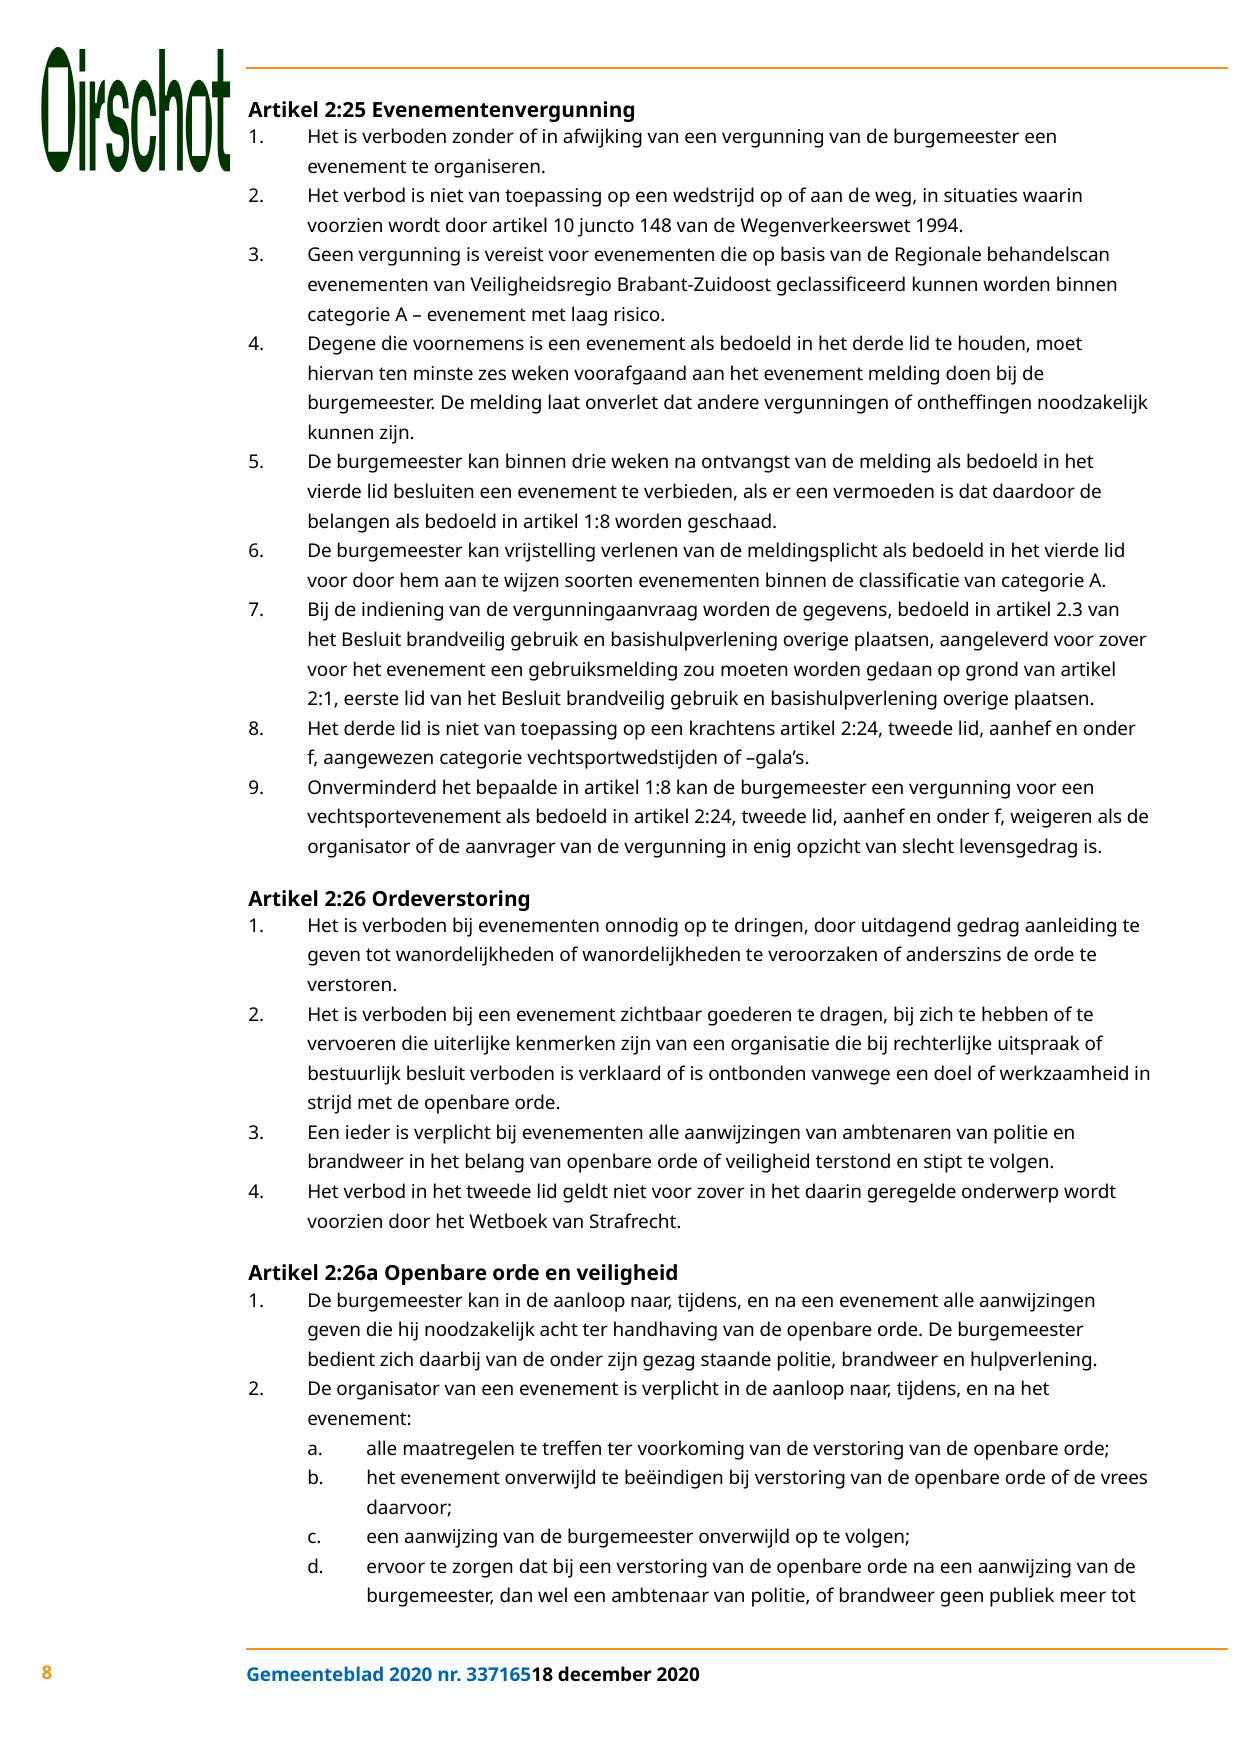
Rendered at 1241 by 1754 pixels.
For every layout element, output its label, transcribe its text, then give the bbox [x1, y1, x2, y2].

text Artikel 2:25 Evenementenvergunning [248, 95, 1152, 123]
text Artikel 2:26a Openbare orde en veiligheid [248, 1258, 1152, 1287]
picture [41, 47, 231, 172]
list Onverminderd het bepaalde in artikel 1:8 kan de burgemeester een vergunning voor een vechtsportevenement als bedoeld in artikel 2:24, tweede lid, aanhef en onder f, weigeren als de organisator of de aanvrager van de vergunning in enig opzicht van slecht levensgedrag is. [248, 774, 1152, 859]
list Degene die voornemens is een evenement als bedoeld in het derde lid te houden, moet hiervan ten minste zes weken voorafgaand aan het evenement melding doen bij de burgemeester. De melding laat onverlet dat andere vergunningen of ontheffingen noodzakelijk kunnen zijn. [248, 330, 1152, 445]
list Het is verboden zonder of in afwijking van een vergunning van de burgemeester een evenement te organiseren. [248, 123, 1152, 178]
list De burgemeester kan in de aanloop naar, tijdens, en na een evenement alle aanwijzingen geven die hij noodzakelijk acht ter handhaving van de openbare orde. De burgemeester bedient zich daarbij van de onder zijn gezag staande politie, brandweer en hulpverlening. [248, 1287, 1152, 1372]
list Het verbod in het tweede lid geldt niet voor zover in het daarin geregelde onderwerp wordt voorzien door het Wetboek van Strafrecht. [248, 1178, 1152, 1234]
list Het verbod is niet van toepassing op een wedstrijd op of aan de weg, in situaties waarin voorzien wordt door artikel 10 juncto 148 van de Wegenverkeerswet 1994. [248, 182, 1152, 238]
list Het is verboden bij een evenement zichtbaar goederen te dragen, bij zich te hebben of te vervoeren die uiterlijke kenmerken zijn van een organisatie die bij rechterlijke uitspraak of bestuurlijk besluit verboden is verklaard of is ontbonden vanwege een doel of werkzaamheid in strijd met de openbare orde. [248, 1001, 1152, 1115]
list Een ieder is verplicht bij evenementen alle aanwijzingen van ambtenaren van politie en brandweer in het belang van openbare orde of veiligheid terstond en stipt te volgen. [248, 1119, 1152, 1174]
list Bij de indiening van de vergunningaanvraag worden de gegevens, bedoeld in artikel 2.3 van het Besluit brandveilig gebruik en basishulpverlening overige plaatsen, aangeleverd voor zover voor het evenement een gebruiksmelding zou moeten worden gedaan op grond van artikel 2:1, eerste lid van het Besluit brandveilig gebruik en basishulpverlening overige plaatsen. [248, 597, 1152, 711]
list De organisator van een evenement is verplicht in de aanloop naar, tijdens, en na het evenement: [248, 1376, 1152, 1431]
list Geen vergunning is vereist voor evenementen die op basis van de Regionale behandelscan evenementen van Veiligheidsregio Brabant-Zuidoost geclassificeerd kunnen worden binnen categorie A – evenement met laag risico. [248, 242, 1152, 326]
list De burgemeester kan binnen drie weken na ontvangst van de melding als bedoeld in het vierde lid besluiten een evenement te verbieden, als er een vermoeden is dat daardoor de belangen als bedoeld in artikel 1:8 worden geschaad. [248, 449, 1152, 533]
list het evenement onverwijld te beëindigen bij verstoring van de openbare orde of de vrees daarvoor; [307, 1464, 1152, 1519]
list Het is verboden bij evenementen onnodig op te dringen, door uitdagend gedrag aanleiding te geven tot wanordelijkheden of wanordelijkheden te veroorzaken of anderszins de orde te verstoren. [248, 912, 1152, 997]
list een aanwijzing van de burgemeester onverwijld op te volgen; [307, 1523, 1152, 1549]
list Het derde lid is niet van toepassing op een krachtens artikel 2:24, tweede lid, aanhef en onder f, aangewezen categorie vechtsportwedstijden of –gala’s. [248, 715, 1152, 770]
list De burgemeester kan vrijstelling verlenen van de meldingsplicht als bedoeld in het vierde lid voor door hem aan te wijzen soorten evenementen binnen de classificatie van categorie A. [248, 537, 1152, 593]
list alle maatregelen te treffen ter voorkoming van de verstoring van de openbare orde; [307, 1435, 1152, 1460]
list ervoor te zorgen dat bij een verstoring van de openbare orde na een aanwijzing van de burgemeester, dan wel een ambtenaar van politie, of brandweer geen publiek meer tot [307, 1553, 1152, 1608]
text Artikel 2:26 Ordeverstoring [248, 884, 1152, 912]
